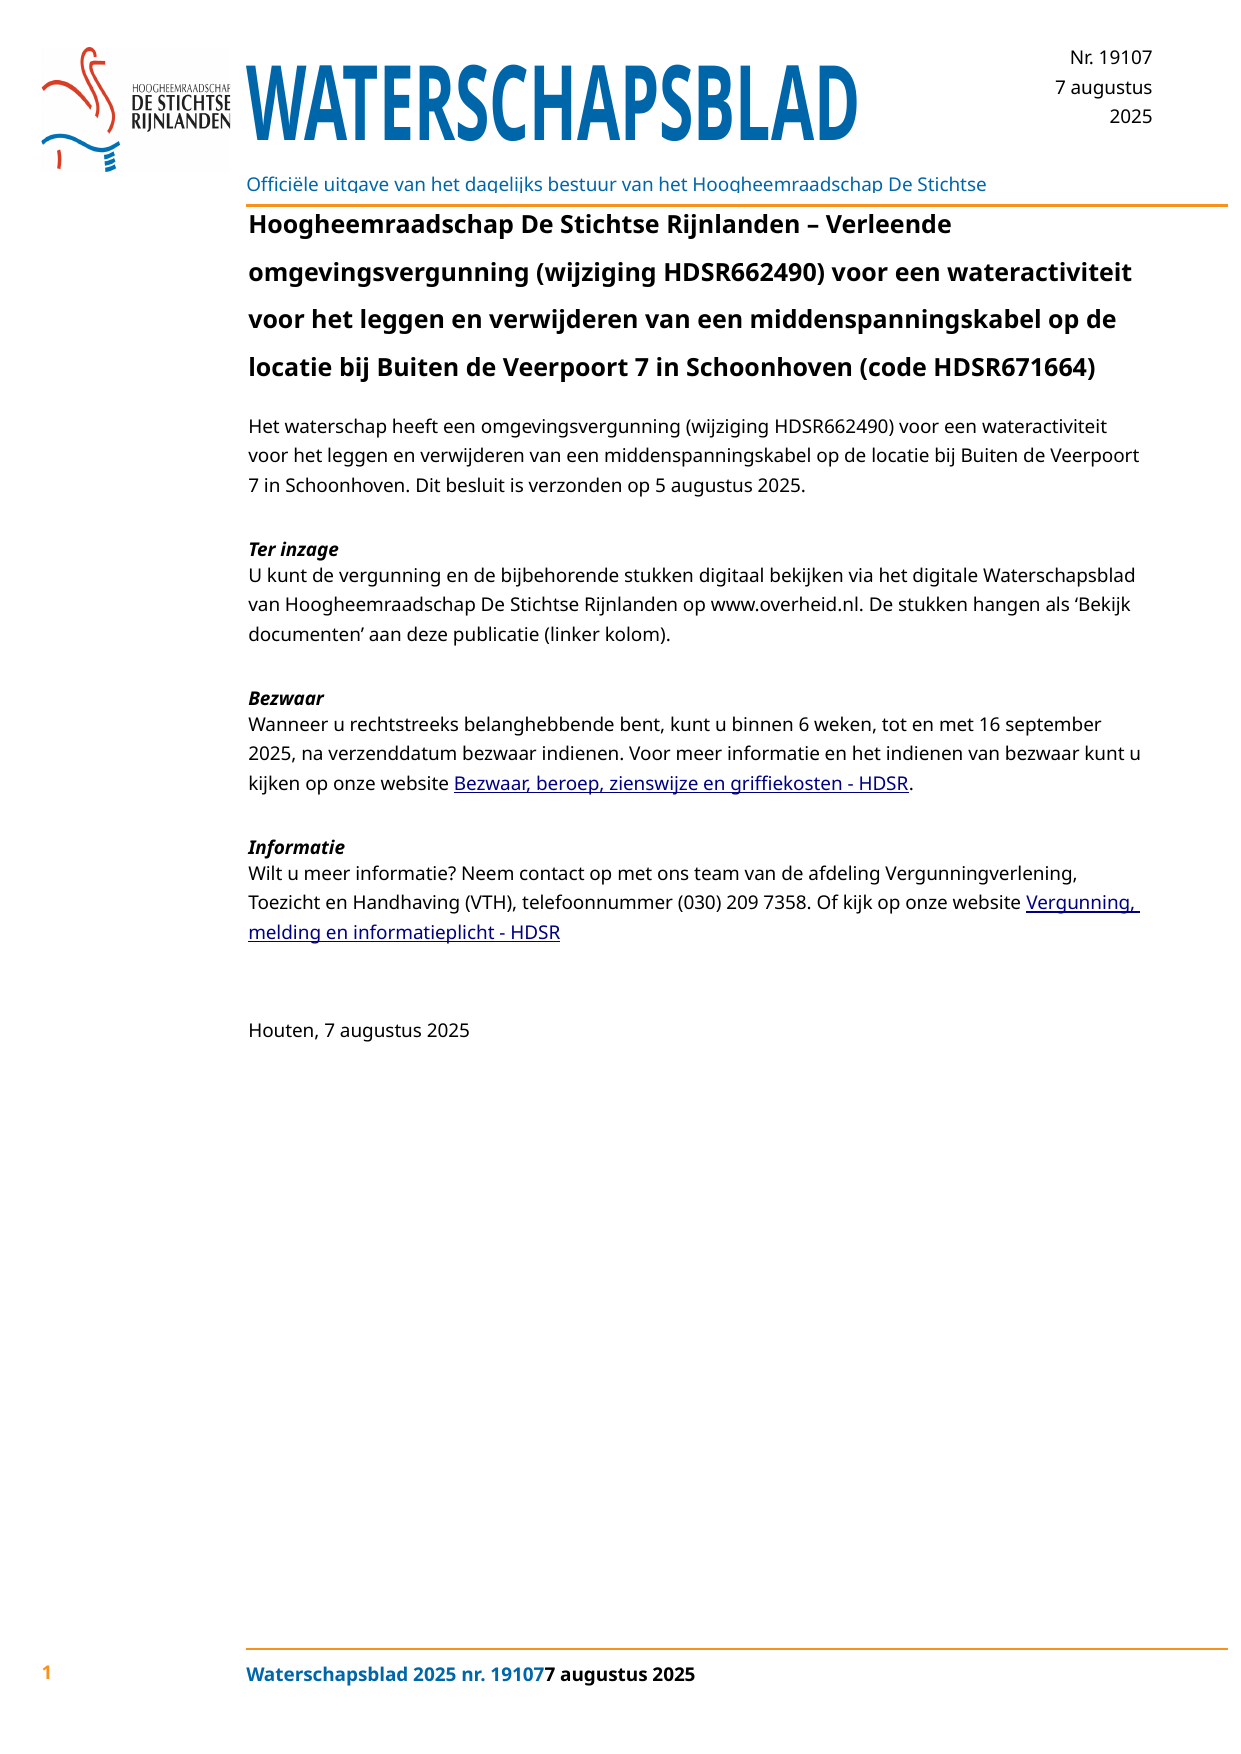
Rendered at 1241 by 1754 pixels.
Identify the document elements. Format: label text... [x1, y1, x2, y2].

text Wilt u meer informatie? Neem contact op met ons team van de afdeling Vergunningverlening, Toezicht en Handhaving (VTH), telefoonnummer (030) 209 7358. Of kijk op onze website Vergunning, melding en informatieplicht - HDSR [248, 860, 1152, 944]
text Hoogheemraadschap De Stichtse Rijnlanden – Verleende omgevingsvergunning (wijziging HDSR662490) voor een wateractiviteit voor het leggen en verwijderen van een middenspanningskabel op de locatie bij Buiten de Veerpoort 7 in Schoonhoven (code HDSR671664) [248, 207, 1152, 384]
text U kunt de vergunning en de bijbehorende stukken digitaal bekijken via het digitale Waterschapsblad van Hoogheemraadschap De Stichtse Rijnlanden op www.overheid.nl. De stukken hangen als ‘Bekijk documenten’ aan deze publicatie (linker kolom). [248, 562, 1152, 647]
text Informatie [248, 834, 1152, 860]
text Houten, 7 augustus 2025 [248, 1017, 1152, 1043]
text Ter inzage [248, 536, 1152, 562]
text Wanneer u rechtstreeks belanghebbende bent, kunt u binnen 6 weken, tot en met 16 september 2025, na verzenddatum bezwaar indienen. Voor meer informatie en het indienen van bezwaar kunt u kijken op onze website Bezwaar, beroep, zienswijze en griffiekosten - HDSR. [248, 711, 1152, 796]
text Het waterschap heeft een omgevingsvergunning (wijziging HDSR662490) voor een wateractiviteit voor het leggen en verwijderen van een middenspanningskabel op de locatie bij Buiten de Veerpoort 7 in Schoonhoven. Dit besluit is verzonden op 5 augustus 2025. [248, 413, 1152, 498]
text Bezwaar [248, 685, 1152, 711]
picture [41, 47, 231, 172]
